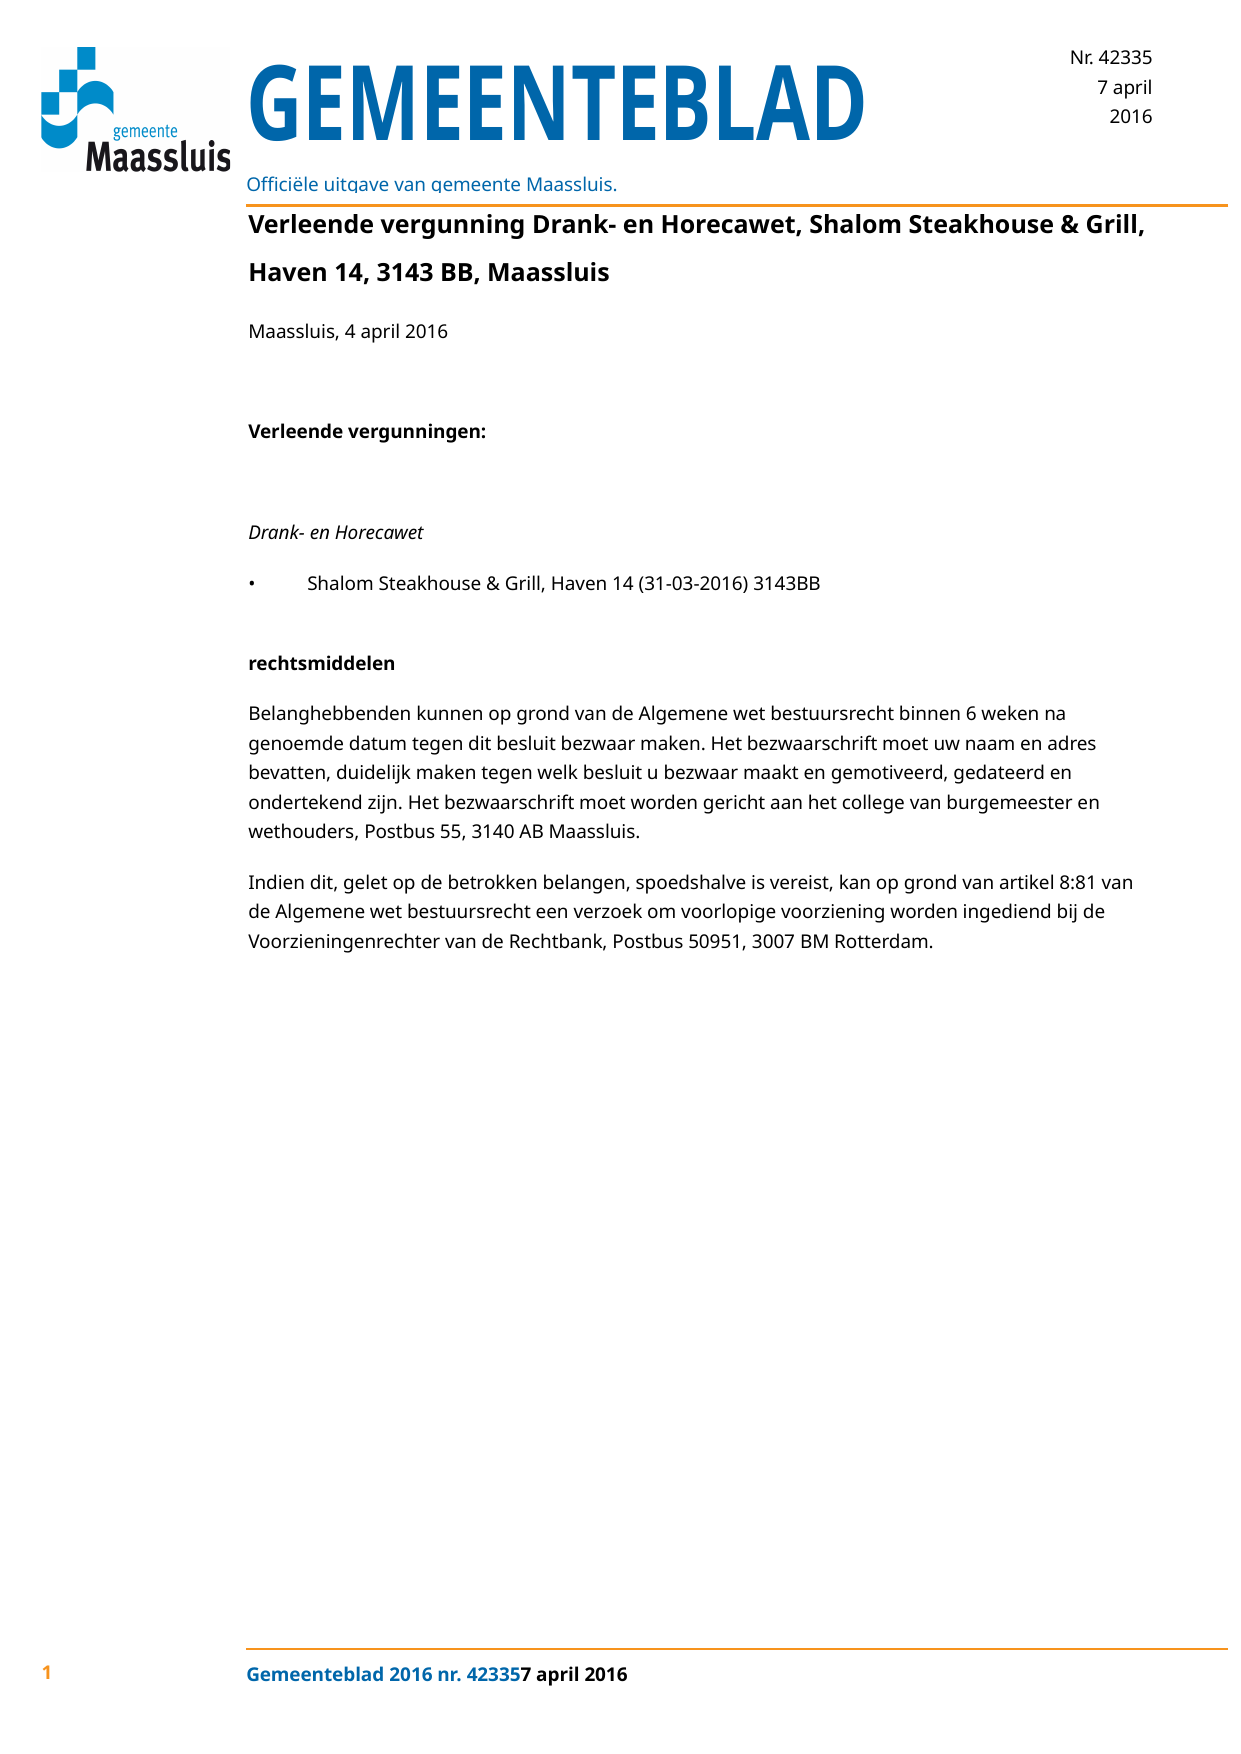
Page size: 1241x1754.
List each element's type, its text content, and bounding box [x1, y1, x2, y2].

text Drank- en Horecawet [248, 519, 1152, 545]
text Belanghebbenden kunnen op grond van de Algemene wet bestuursrecht binnen 6 weken na genoemde datum tegen dit besluit bezwaar maken. Het bezwaarschrift moet uw naam en adres bevatten, duidelijk maken tegen welk besluit u bezwaar maakt en gemotiveerd, gedateerd en ondertekend zijn. Het bezwaarschrift moet worden gericht aan het college van burgemeester en wethouders, Postbus 55, 3140 AB Maassluis. [248, 700, 1152, 844]
list Shalom Steakhouse & Grill, Haven 14 (31-03-2016) 3143BB [248, 570, 1152, 596]
text Verleende vergunningen: [248, 419, 1152, 444]
picture [41, 47, 231, 172]
text Indien dit, gelet op de betrokken belangen, spoedshalve is vereist, kan op grond van artikel 8:81 van de Algemene wet bestuursrecht een verzoek om voorlopige voorziening worden ingediend bij de Voorzieningenrechter van de Rechtbank, Postbus 50951, 3007 BM Rotterdam. [248, 869, 1152, 954]
text rechtsmiddelen [248, 650, 1152, 676]
text Maassluis, 4 april 2016 [248, 318, 1152, 344]
picture [41, 47, 77, 92]
text Verleende vergunning Drank- en Horecawet, Shalom Steakhouse & Grill, Haven 14, 3143 BB, Maassluis [248, 207, 1152, 288]
